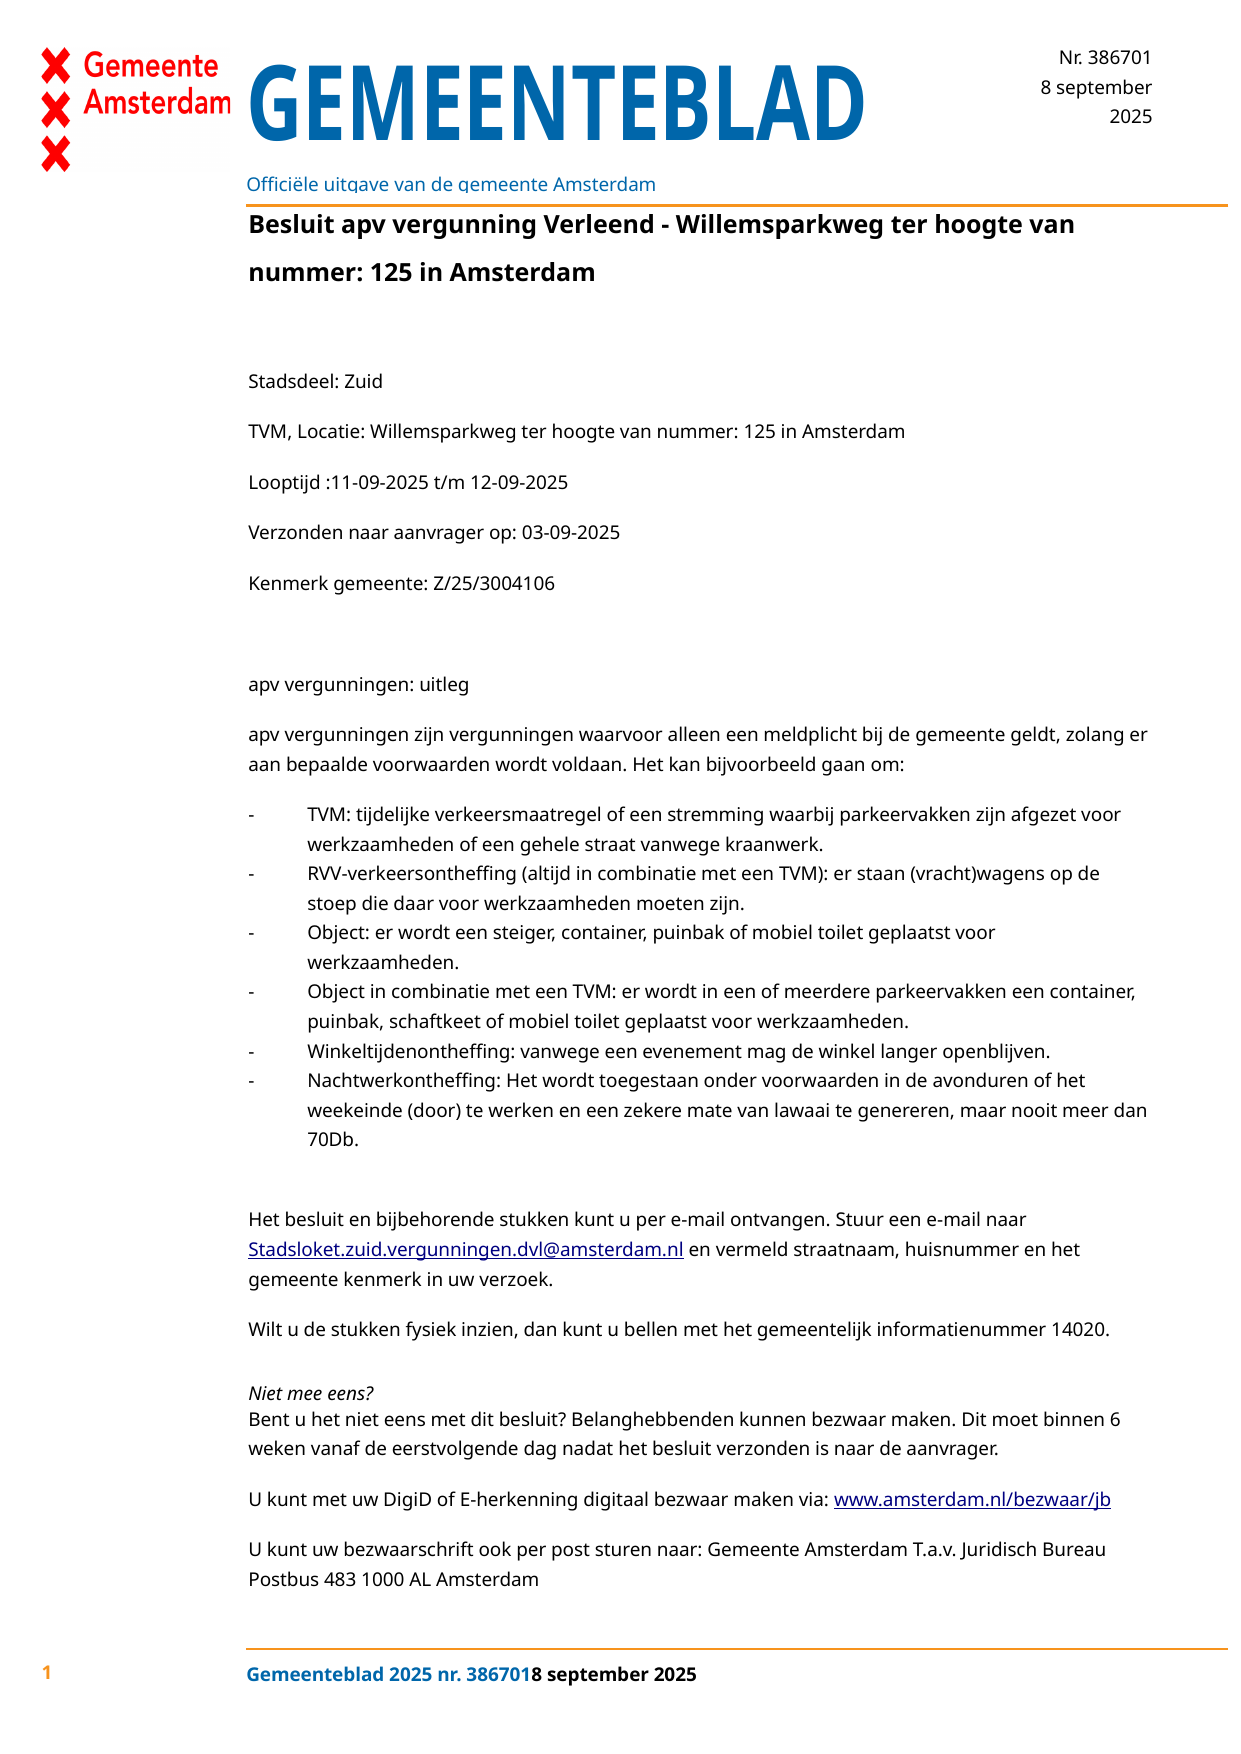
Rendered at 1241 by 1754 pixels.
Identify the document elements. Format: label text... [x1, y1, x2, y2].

text Besluit apv vergunning Verleend - Willemsparkweg ter hoogte van nummer: 125 in Amsterdam [248, 207, 1152, 288]
list TVM: tijdelijke verkeersmaatregel of een stremming waarbij parkeervakken zijn afgezet voor werkzaamheden of een gehele straat vanwege kraanwerk. [248, 801, 1152, 857]
list Winkeltijdenontheffing: vanwege een evenement mag de winkel langer openblijven. [248, 1038, 1152, 1064]
text Kenmerk gemeente: Z/25/3004106 [248, 570, 1152, 596]
text Bent u het niet eens met dit besluit? Belanghebbenden kunnen bezwaar maken. Dit moet binnen 6 weken vanaf de eerstvolgende dag nadat het besluit verzonden is naar de aanvrager. [248, 1406, 1152, 1461]
picture [41, 47, 231, 172]
text Stadsdeel: Zuid [248, 368, 1152, 394]
text U kunt uw bezwaarschrift ook per post sturen naar: Gemeente Amsterdam T.a.v. Juridisch Bureau Postbus 483 1000 AL Amsterdam [248, 1536, 1152, 1592]
list RVV-verkeersontheffing (altijd in combinatie met een TVM): er staan (vracht)wagens op de stoep die daar voor werkzaamheden moeten zijn. [248, 860, 1152, 916]
list Object: er wordt een steiger, container, puinbak of mobiel toilet geplaatst voor werkzaamheden. [248, 919, 1152, 975]
text U kunt met uw DigiD of E-herkenning digitaal bezwaar maken via: www.amsterdam.nl/bezwaar/jb [248, 1486, 1152, 1512]
text Het besluit en bijbehorende stukken kunt u per e-mail ontvangen. Stuur een e-mail naar Stadsloket.zuid.vergunningen.dvl@amsterdam.nl en vermeld straatnaam, huisnummer en het gemeente kenmerk in uw verzoek. [248, 1207, 1152, 1292]
list Nachtwerkontheffing: Het wordt toegestaan onder voorwaarden in de avonduren of het weekeinde (door) te werken en een zekere mate van lawaai te genereren, maar nooit meer dan 70Db. [248, 1067, 1152, 1152]
text Verzonden naar aanvrager op: 03-09-2025 [248, 519, 1152, 545]
text apv vergunningen zijn vergunningen waarvoor alleen een meldplicht bij de gemeente geldt, zolang er aan bepaalde voorwaarden wordt voldaan. Het kan bijvoorbeeld gaan om: [248, 721, 1152, 777]
list Object in combinatie met een TVM: er wordt in een of meerdere parkeervakken een container, puinbak, schaftkeet of mobiel toilet geplaatst voor werkzaamheden. [248, 979, 1152, 1034]
text Looptijd :11-09-2025 t/m 12-09-2025 [248, 469, 1152, 495]
text Niet mee eens? [248, 1380, 1152, 1406]
text Wilt u de stukken fysiek inzien, dan kunt u bellen met het gemeentelijk informatienummer 14020. [248, 1316, 1152, 1342]
text apv vergunningen: uitleg [248, 671, 1152, 697]
text TVM, Locatie: Willemsparkweg ter hoogte van nummer: 125 in Amsterdam [248, 419, 1152, 444]
